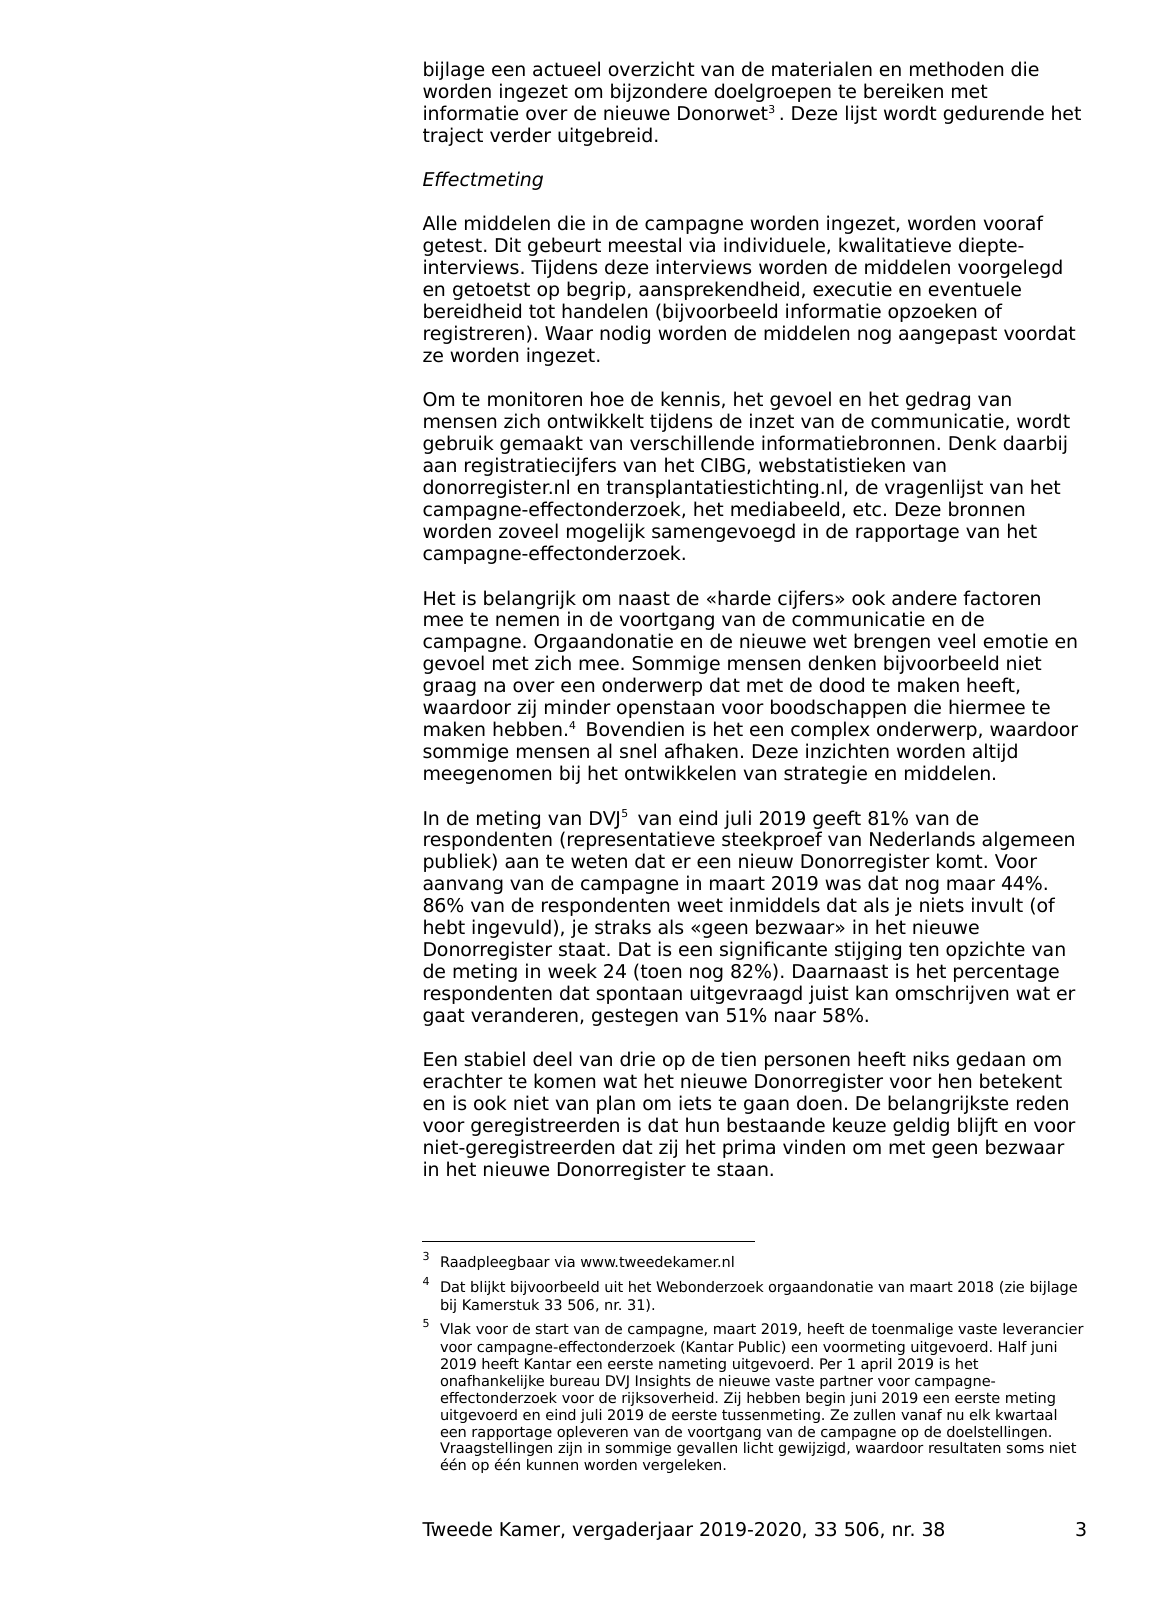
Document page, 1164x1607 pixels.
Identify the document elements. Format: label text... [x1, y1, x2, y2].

text Raadpleegbaar via www.tweedekamer.nl [422, 1250, 1087, 1272]
subtitle Effectmeting [422, 169, 1087, 191]
text Alle middelen die in de campagne worden ingezet, worden vooraf getest. Dit gebeurt meestal via individuele, kwalitatieve diepte-interviews. Tijdens deze interviews worden de middelen voorgelegd en getoetst op begrip, aansprekendheid, executie en eventuele bereidheid tot handelen (bijvoorbeeld informatie opzoeken of registreren). Waar nodig worden de middelen nog aangepast voordat ze worden ingezet. [422, 213, 1087, 367]
text Dat blijkt bijvoorbeeld uit het Webonderzoek orgaandonatie van maart 2018 (zie bijlage bij Kamerstuk 33 506, nr. 31). [422, 1275, 1087, 1314]
text Een stabiel deel van drie op de tien personen heeft niks gedaan om erachter te komen wat het nieuwe Donorregister voor hen betekent en is ook niet van plan om iets te gaan doen. De belangrijkste reden voor geregistreerden is dat hun bestaande keuze geldig blijft en voor niet-geregistreerden dat zij het prima vinden om met geen bezwaar in het nieuwe Donorregister te staan. [422, 1049, 1087, 1181]
text Om te monitoren hoe de kennis, het gevoel en het gedrag van mensen zich ontwikkelt tijdens de inzet van de communicatie, wordt gebruik gemaakt van verschillende informatiebronnen. Denk daarbij aan registratiecijfers van het CIBG, webstatistieken van donorregister.nl en transplantatiestichting.nl, de vragenlijst van het campagne-effectonderzoek, het mediabeeld, etc. Deze bronnen worden zoveel mogelijk samengevoegd in de rapportage van het campagne-effectonderzoek. [422, 389, 1087, 565]
text Het is belangrijk om naast de «harde cijfers» ook andere factoren mee te nemen in de voortgang van de communicatie en de campagne. Orgaandonatie en de nieuwe wet brengen veel emotie en gevoel met zich mee. Sommige mensen denken bijvoorbeeld niet graag na over een onderwerp dat met de dood te maken heeft, waardoor zij minder openstaan voor boodschappen die hiermee te maken hebben. Bovendien is het een complex onderwerp, waardoor sommige mensen al snel afhaken. Deze inzichten worden altijd meegenomen bij het ontwikkelen van strategie en middelen. [422, 587, 1087, 785]
text bijlage een actueel overzicht van de materialen en methoden die worden ingezet om bijzondere doelgroepen te bereiken met informatie over de nieuwe Donorwet. Deze lijst wordt gedurende het traject verder uitgebreid. [422, 59, 1087, 147]
text Vlak voor de start van de campagne, maart 2019, heeft de toenmalige vaste leverancier voor campagne-effectonderzoek (Kantar Public) een voormeting uitgevoerd. Half juni 2019 heeft Kantar een eerste nameting uitgevoerd. Per 1 april 2019 is het onafhankelijke bureau DVJ Insights de nieuwe vaste partner voor campagne-effectonderzoek voor de rijksoverheid. Zij hebben begin juni 2019 een eerste meting uitgevoerd en eind juli 2019 de eerste tussenmeting. Ze zullen vanaf nu elk kwartaal een rapportage opleveren van de voortgang van de campagne op de doelstellingen. Vraagstellingen zijn in sommige gevallen licht gewijzigd, waardoor resultaten soms niet één op één kunnen worden vergeleken. [422, 1317, 1087, 1474]
text In de meting van DVJ van eind juli 2019 geeft 81% van de respondenten (representatieve steekproef van Nederlands algemeen publiek) aan te weten dat er een nieuw Donorregister komt. Voor aanvang van de campagne in maart 2019 was dat nog maar 44%. 86% van de respondenten weet inmiddels dat als je niets invult (of hebt ingevuld), je straks als «geen bezwaar» in het nieuwe Donorregister staat. Dat is een significante stijging ten opzichte van de meting in week 24 (toen nog 82%). Daarnaast is het percentage respondenten dat spontaan uitgevraagd juist kan omschrijven wat er gaat veranderen, gestegen van 51% naar 58%. [422, 807, 1087, 1027]
